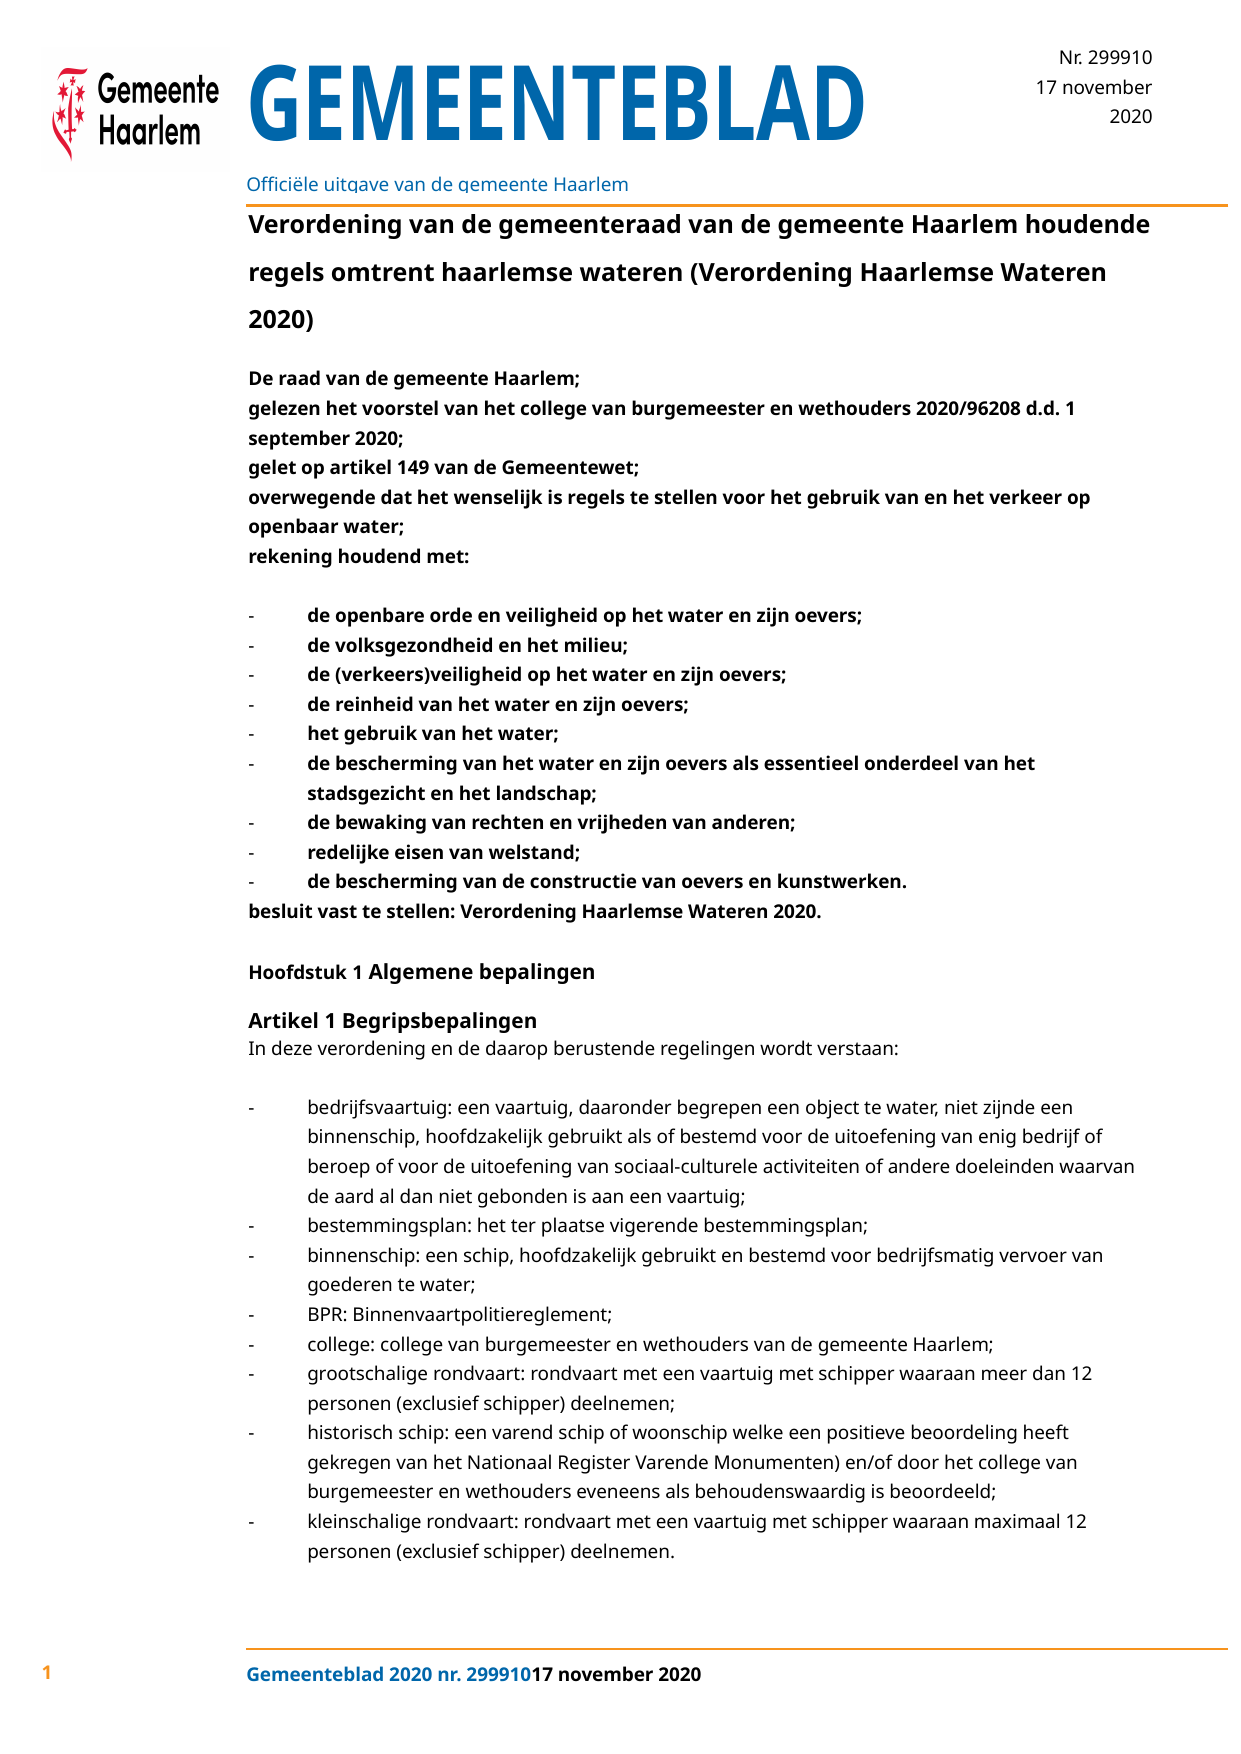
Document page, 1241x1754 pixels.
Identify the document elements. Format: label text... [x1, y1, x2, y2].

list de (verkeers)veiligheid op het water en zijn oevers; [248, 661, 1152, 687]
list grootschalige rondvaart: rondvaart met een vaartuig met schipper waaraan meer dan 12 personen (exclusief schipper) deelnemen; [248, 1360, 1152, 1416]
list de bescherming van de constructie van oevers en kunstwerken. [248, 868, 1152, 894]
list kleinschalige rondvaart: rondvaart met een vaartuig met schipper waaraan maximaal 12 personen (exclusief schipper) deelnemen. [248, 1508, 1152, 1563]
text De raad van de gemeente Haarlem; [248, 366, 1152, 391]
list binnenschip: een schip, hoofdzakelijk gebruikt en bestemd voor bedrijfsmatig vervoer van goederen te water; [248, 1242, 1152, 1297]
list bestemmingsplan: het ter plaatse vigerende bestemmingsplan; [248, 1212, 1152, 1238]
list BPR: Binnenvaartpolitiereglement; [248, 1301, 1152, 1327]
text rekening houdend met: [248, 543, 1152, 569]
text Verordening van de gemeenteraad van de gemeente Haarlem houdende regels omtrent haarlemse wateren (Verordening Haarlemse Wateren 2020) [248, 207, 1152, 336]
list redelijke eisen van welstand; [248, 839, 1152, 864]
text gelet op artikel 149 van de Gemeentewet; [248, 454, 1152, 480]
text besluit vast te stellen: Verordening Haarlemse Wateren 2020. [248, 898, 1152, 924]
picture [41, 47, 231, 172]
list de volksgezondheid en het milieu; [248, 632, 1152, 657]
list bedrijfsvaartuig: een vaartuig, daaronder begrepen een object te water, niet zijnde een binnenschip, hoofdzakelijk gebruikt als of bestemd voor de uitoefening van enig bedrijf of beroep of voor de uitoefening van sociaal-culturele activiteiten of andere doeleinden waarvan de aard al dan niet gebonden is aan een vaartuig; [248, 1094, 1152, 1208]
text In deze verordening en de daarop berustende regelingen wordt verstaan: [248, 1035, 1152, 1061]
list het gebruik van het water; [248, 721, 1152, 746]
list de bewaking van rechten en vrijheden van anderen; [248, 809, 1152, 835]
text Artikel 1 Begripsbepalingen [248, 1006, 1152, 1035]
list historisch schip: een varend schip of woonschip welke een positieve beoordeling heeft gekregen van het Nationaal Register Varende Monumenten) en/of door het college van burgemeester en wethouders eveneens als behoudenswaardig is beoordeeld; [248, 1419, 1152, 1504]
list college: college van burgemeester en wethouders van de gemeente Haarlem; [248, 1331, 1152, 1356]
text Hoofdstuk 1 Algemene bepalingen [248, 957, 1152, 986]
text overwegende dat het wenselijk is regels te stellen voor het gebruik van en het verkeer op openbaar water; [248, 484, 1152, 539]
list de reinheid van het water en zijn oevers; [248, 691, 1152, 717]
list de openbare orde en veiligheid op het water en zijn oevers; [248, 602, 1152, 628]
list de bescherming van het water en zijn oevers als essentieel onderdeel van het stadsgezicht en het landschap; [248, 750, 1152, 805]
text gelezen het voorstel van het college van burgemeester en wethouders 2020/96208 d.d. 1 september 2020; [248, 395, 1152, 450]
